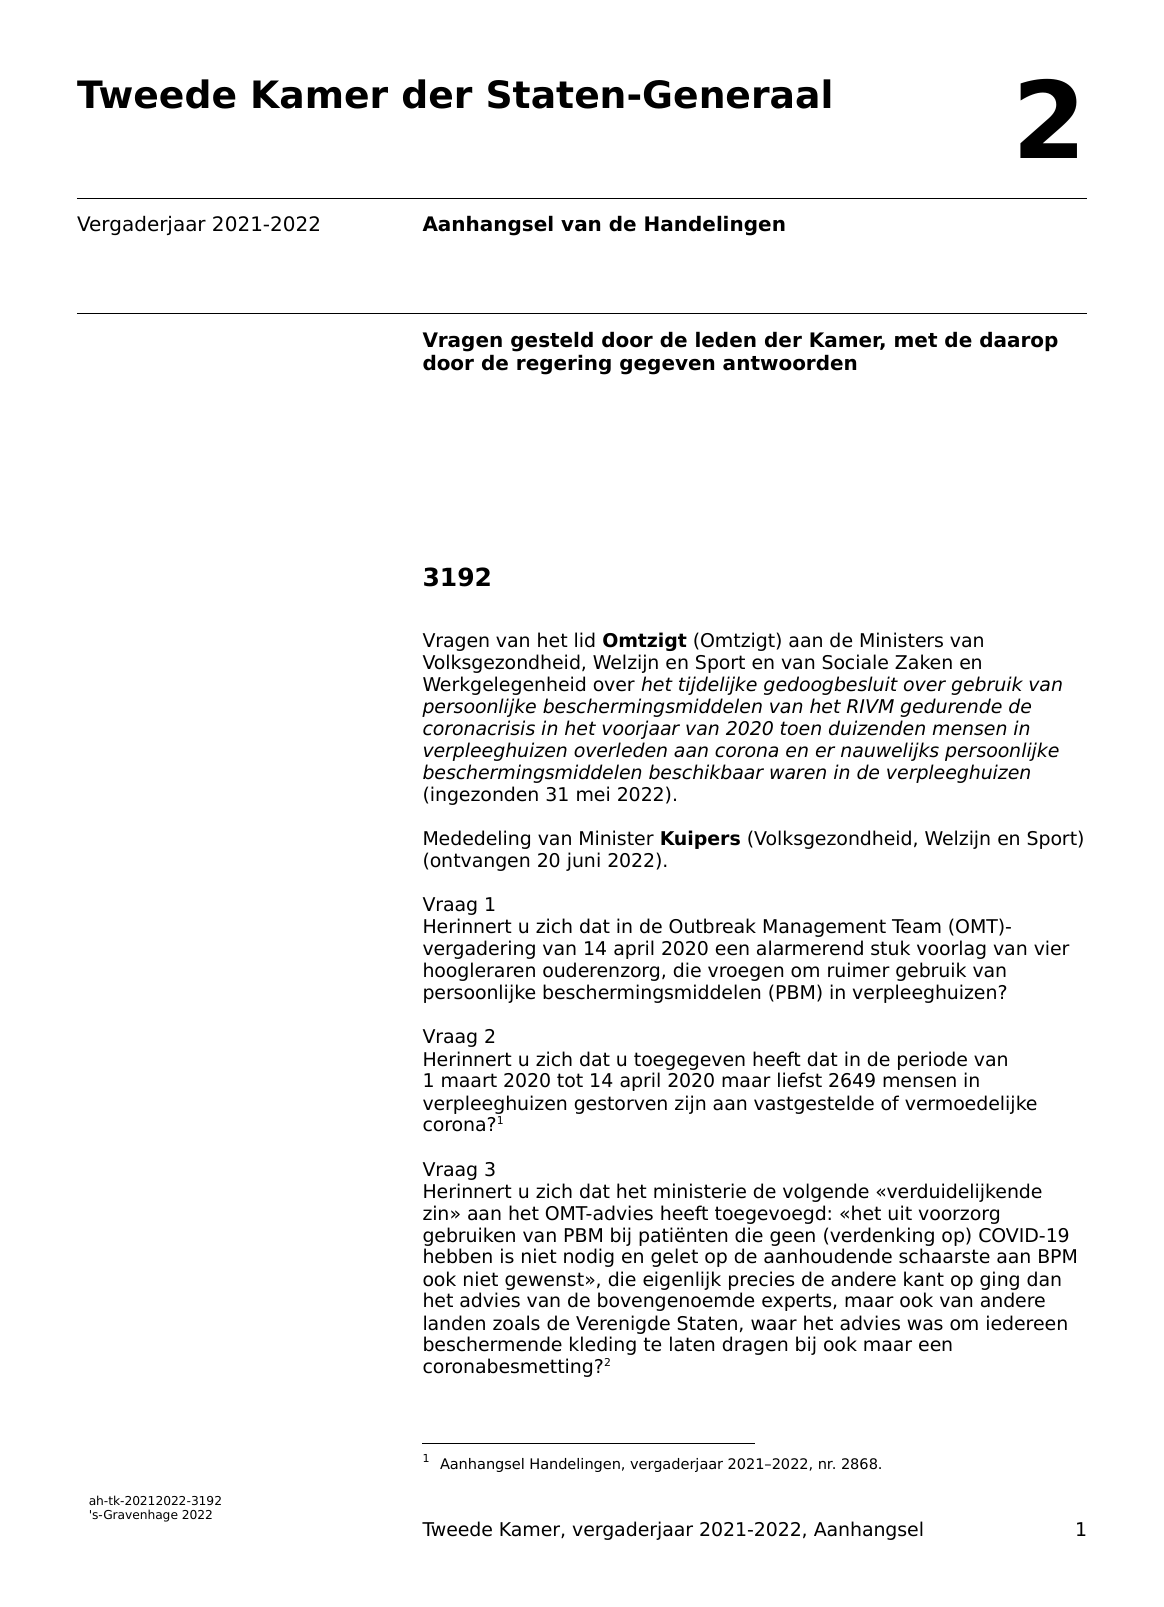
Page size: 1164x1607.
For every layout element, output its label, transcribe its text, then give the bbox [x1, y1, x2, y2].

text Vraag 2 [422, 1026, 1087, 1048]
text 3192 [422, 563, 1087, 592]
text Herinnert u zich dat het ministerie de volgende «verduidelijkende zin» aan het OMT-advies heeft toegevoegd: «het uit voorzorg gebruiken van PBM bij patiënten die geen (verdenking op) COVID-19 hebben is niet nodig en gelet op de aanhoudende schaarste aan BPM ook niet gewenst», die eigenlijk precies de andere kant op ging dan het advies van de bovengenoemde experts, maar ook van andere landen zoals de Verenigde Staten, waar het advies was om iedereen beschermende kleding te laten dragen bij ook maar een coronabesmetting? [422, 1181, 1087, 1378]
text Aanhangsel Handelingen, vergaderjaar 2021–2022, nr. 2868. [422, 1452, 1087, 1474]
text Herinnert u zich dat in de Outbreak Management Team (OMT)-vergadering van 14 april 2020 een alarmerend stuk voorlag van vier hoogleraren ouderenzorg, die vroegen om ruimer gebruik van persoonlijke beschermingsmiddelen (PBM) in verpleeghuizen? [422, 916, 1087, 1004]
text Mededeling van Minister Kuipers (Volksgezondheid, Welzijn en Sport) (ontvangen 20 juni 2022). [422, 828, 1087, 872]
text 's-Gravenhage 2022 [88, 1508, 323, 1522]
text Vragen van het lid Omtzigt (Omtzigt) aan de Ministers van Volksgezondheid, Welzijn en Sport en van Sociale Zaken en Werkgelegenheid over het tijdelijke gedoogbesluit over gebruik van persoonlijke beschermingsmiddelen van het RIVM gedurende de coronacrisis in het voorjaar van 2020 toen duizenden mensen in verpleeghuizen overleden aan corona en er nauwelijks persoonlijke beschermingsmiddelen beschikbaar waren in de verpleeghuizen (ingezonden 31 mei 2022). [422, 630, 1087, 806]
text ah-tk-20212022-3192 [88, 1494, 323, 1508]
text Herinnert u zich dat u toegegeven heeft dat in de periode van 1 maart 2020 tot 14 april 2020 maar liefst 2649 mensen in verpleeghuizen gestorven zijn aan vastgestelde of vermoedelijke corona? [422, 1048, 1087, 1136]
table_cell Vragen gesteld door de leden der Kamer, met de daarop door de regering gegeven antwoorden [422, 314, 1087, 375]
table_cell Vergaderjaar 2021-2022 [77, 199, 422, 313]
table_header 2 [886, 59, 1087, 198]
text Vraag 1 [422, 894, 1087, 916]
table_cell [77, 314, 422, 375]
table_cell Aanhangsel van de Handelingen [422, 199, 1087, 313]
table_header Tweede Kamer der Staten-Generaal [77, 59, 886, 198]
text Vraag 3 [422, 1158, 1087, 1181]
